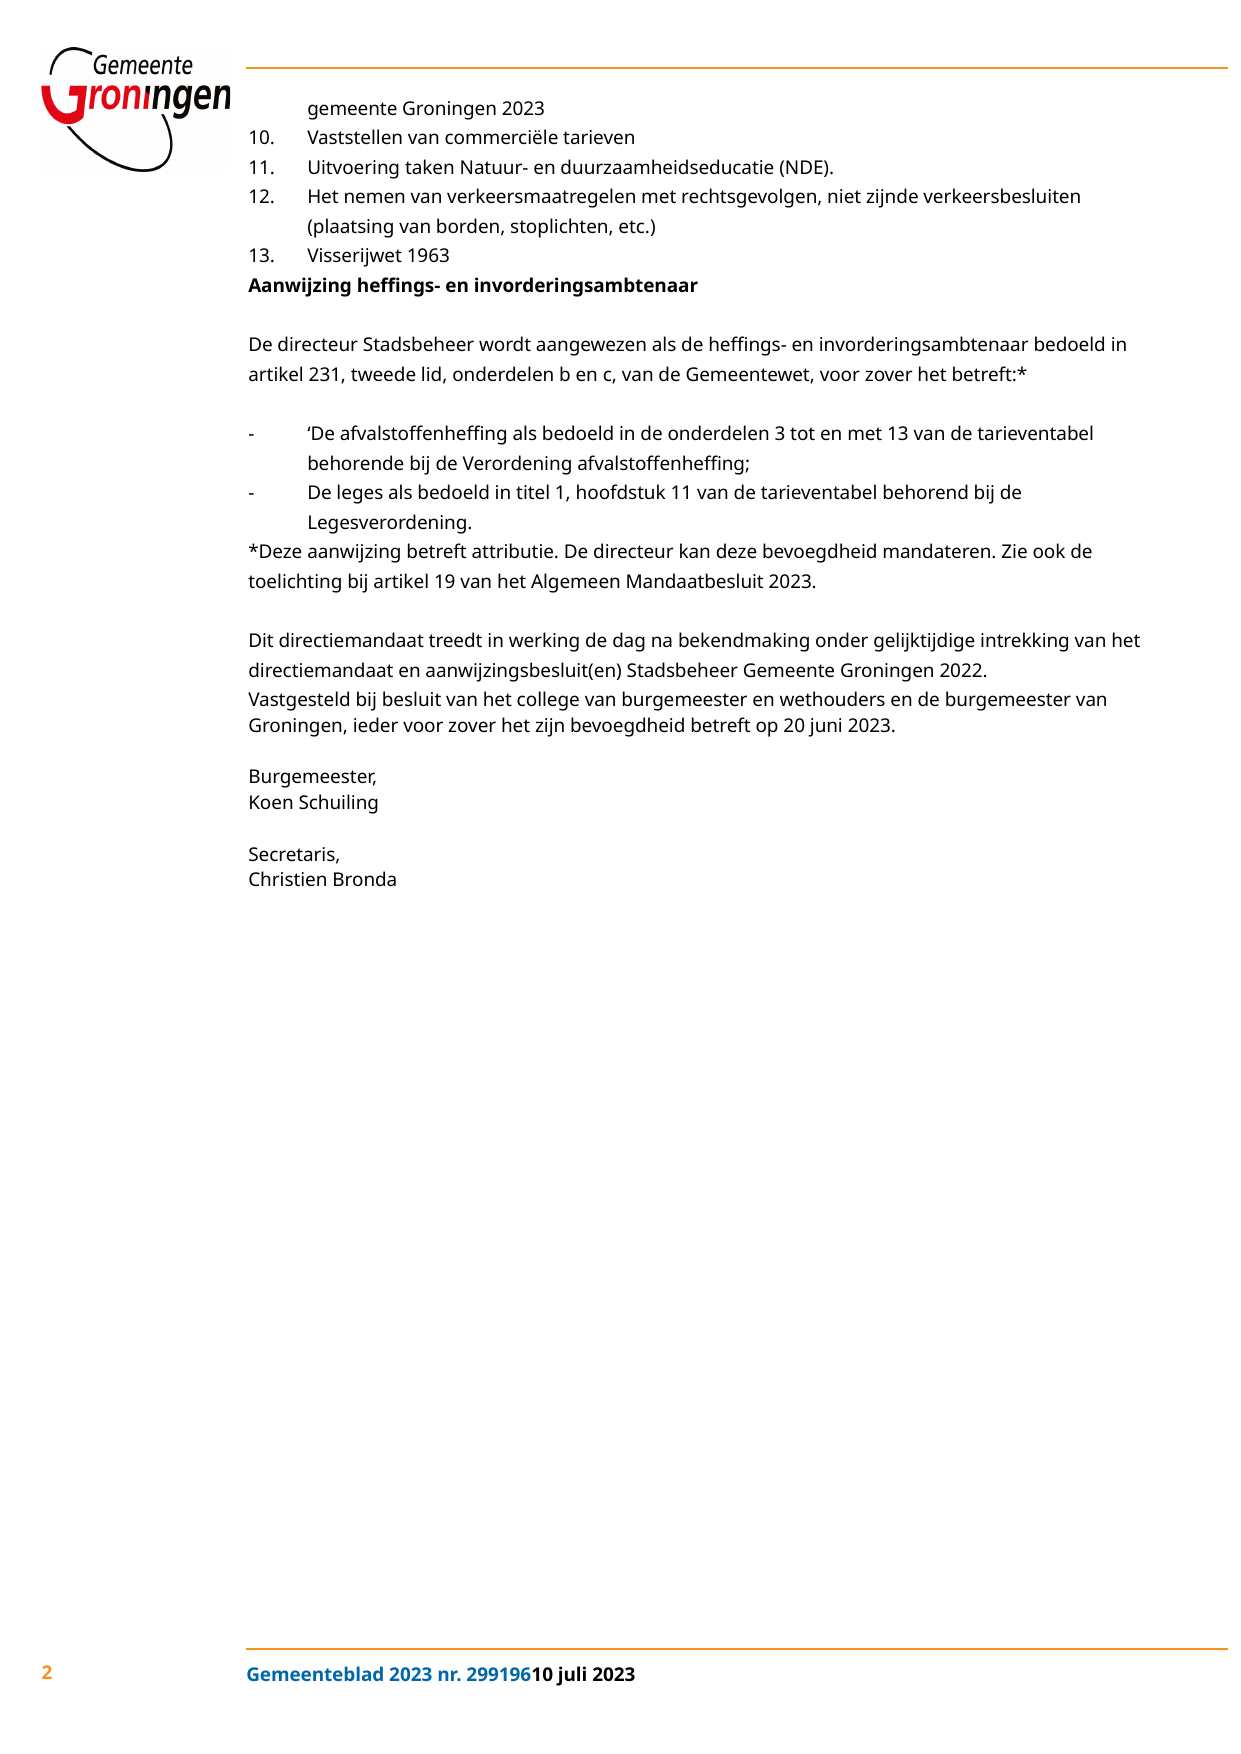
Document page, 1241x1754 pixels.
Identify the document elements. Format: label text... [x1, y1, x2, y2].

text De directeur Stadsbeheer wordt aangewezen als de heffings- en invorderingsambtenaar bedoeld in artikel 231, tweede lid, onderdelen b en c, van de Gemeentewet, voor zover het betreft:* [248, 331, 1152, 387]
list gemeente Groningen 2023 [248, 95, 1152, 121]
picture [41, 47, 231, 172]
text Christien Bronda [248, 867, 1152, 892]
text Koen Schuiling [248, 789, 1152, 815]
list Vaststellen van commerciële tarieven [248, 124, 1152, 150]
text Burgemeester, [248, 764, 1152, 789]
list ‘De afvalstoffenheffing als bedoeld in de onderdelen 3 tot en met 13 van de tarieventabel behorende bij de Verordening afvalstoffenheffing; [248, 420, 1152, 476]
text Vastgesteld bij besluit van het college van burgemeester en wethouders en de burgemeester van Groningen, ieder voor zover het zijn bevoegdheid betreft op 20 juni 2023. [248, 686, 1152, 738]
list Visserijwet 1963 [248, 243, 1152, 268]
list De leges als bedoeld in titel 1, hoofdstuk 11 van de tarieventabel behorend bij de Legesverordening. [248, 479, 1152, 535]
text Aanwijzing heffings- en invorderingsambtenaar [248, 272, 1152, 298]
list Uitvoering taken Natuur- en duurzaamheidseducatie (NDE). [248, 154, 1152, 180]
text Secretaris, [248, 841, 1152, 867]
text Dit directiemandaat treedt in werking de dag na bekendmaking onder gelijktijdige intrekking van het directiemandaat en aanwijzingsbesluit(en) Stadsbeheer Gemeente Groningen 2022. [248, 627, 1152, 683]
text *Deze aanwijzing betreft attributie. De directeur kan deze bevoegdheid mandateren. Zie ook de toelichting bij artikel 19 van het Algemeen Mandaatbesluit 2023. [248, 538, 1152, 594]
list Het nemen van verkeersmaatregelen met rechtsgevolgen, niet zijnde verkeersbesluiten (plaatsing van borden, stoplichten, etc.) [248, 183, 1152, 239]
